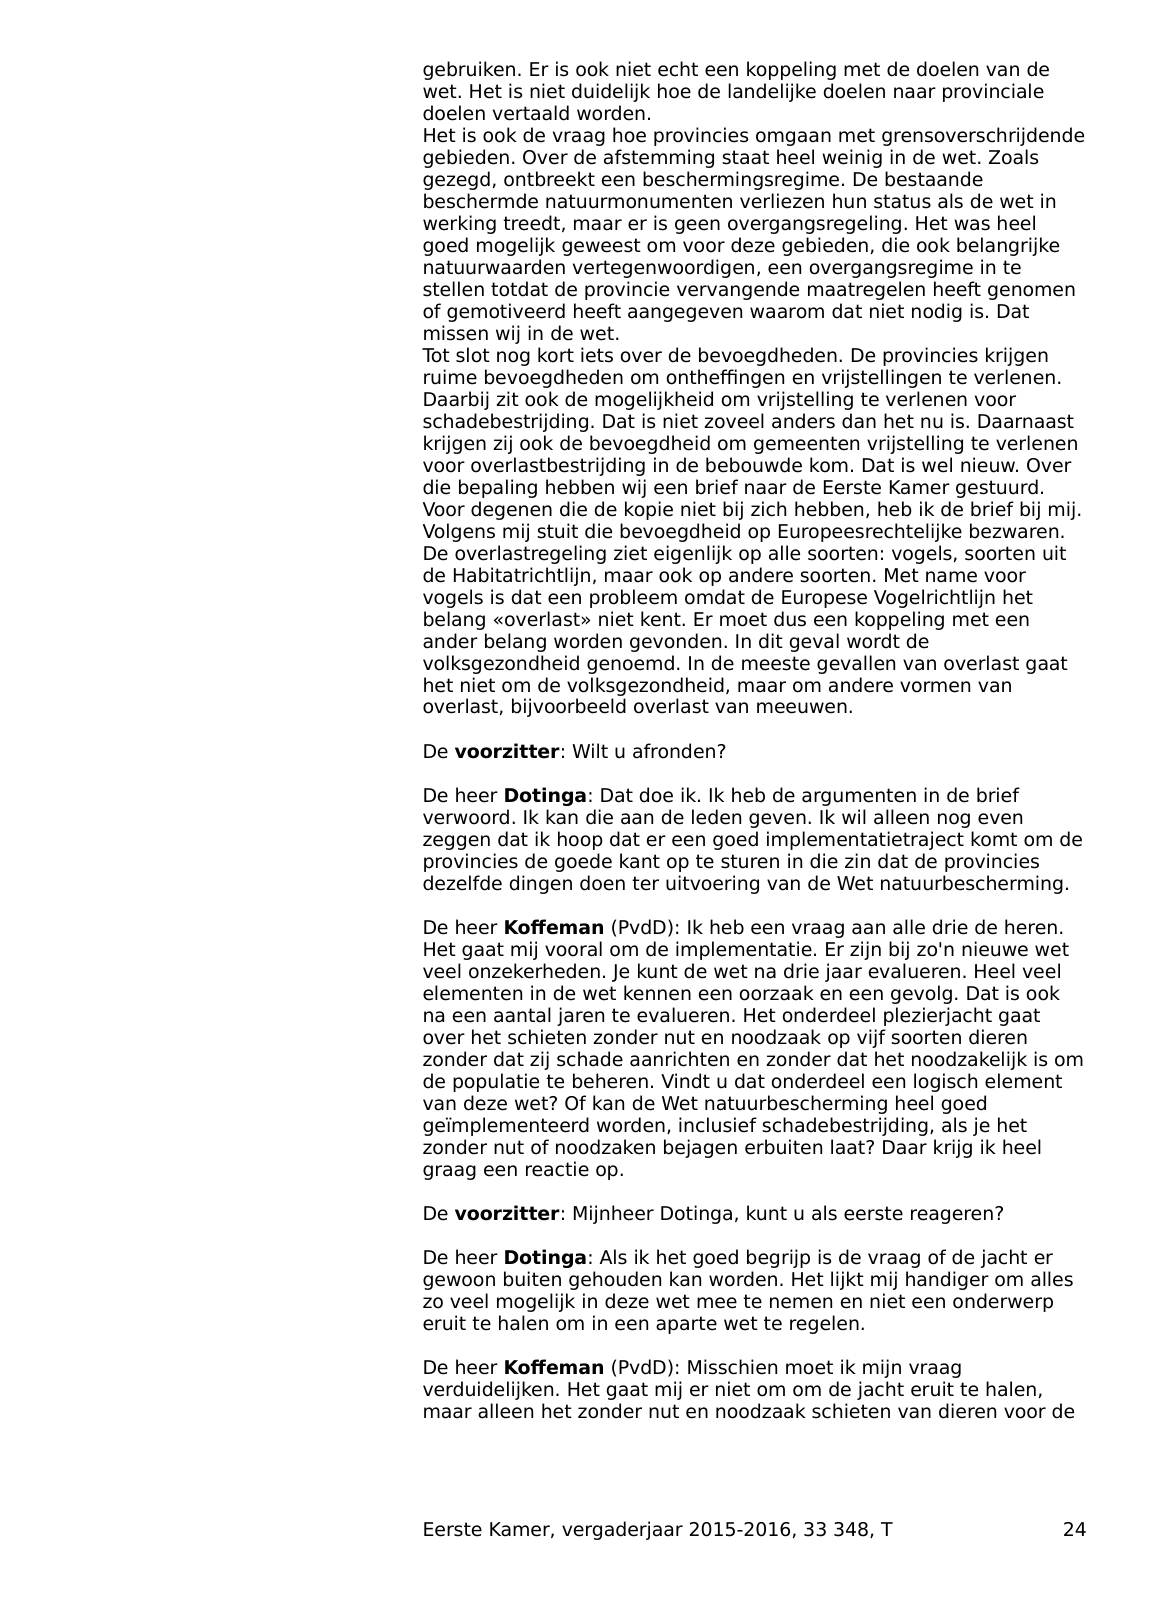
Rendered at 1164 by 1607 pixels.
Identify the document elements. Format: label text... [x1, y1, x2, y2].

text De voorzitter: Wilt u afronden? [422, 741, 1087, 763]
text De heer Dotinga: Dat doe ik. Ik heb de argumenten in de brief verwoord. Ik kan die aan de leden geven. Ik wil alleen nog even zeggen dat ik hoop dat er een goed implementatietraject komt om de provincies de goede kant op te sturen in die zin dat de provincies dezelfde dingen doen ter uitvoering van de Wet natuurbescherming. [422, 785, 1087, 895]
text Tot slot nog kort iets over de bevoegdheden. De provincies krijgen ruime bevoegdheden om ontheffingen en vrijstellingen te verlenen. Daarbij zit ook de mogelijkheid om vrijstelling te verlenen voor schadebestrijding. Dat is niet zoveel anders dan het nu is. Daarnaast krijgen zij ook de bevoegdheid om gemeenten vrijstelling te verlenen voor overlastbestrijding in de bebouwde kom. Dat is wel nieuw. Over die bepaling hebben wij een brief naar de Eerste Kamer gestuurd. Voor degenen die de kopie niet bij zich hebben, heb ik de brief bij mij. Volgens mij stuit die bevoegdheid op Europeesrechtelijke bezwaren. De overlastregeling ziet eigenlijk op alle soorten: vogels, soorten uit de Habitatrichtlijn, maar ook op andere soorten. Met name voor vogels is dat een probleem omdat de Europese Vogelrichtlijn het belang «overlast» niet kent. Er moet dus een koppeling met een ander belang worden gevonden. In dit geval wordt de volksgezondheid genoemd. In de meeste gevallen van overlast gaat het niet om de volksgezondheid, maar om andere vormen van overlast, bijvoorbeeld overlast van meeuwen. [422, 345, 1087, 718]
text gebruiken. Er is ook niet echt een koppeling met de doelen van de wet. Het is niet duidelijk hoe de landelijke doelen naar provinciale doelen vertaald worden. [422, 59, 1087, 125]
text Het is ook de vraag hoe provincies omgaan met grensoverschrijdende gebieden. Over de afstemming staat heel weinig in de wet. Zoals gezegd, ontbreekt een beschermingsregime. De bestaande beschermde natuurmonumenten verliezen hun status als de wet in werking treedt, maar er is geen overgangsregeling. Het was heel goed mogelijk geweest om voor deze gebieden, die ook belangrijke natuurwaarden vertegenwoordigen, een overgangsregime in te stellen totdat de provincie vervangende maatregelen heeft genomen of gemotiveerd heeft aangegeven waarom dat niet nodig is. Dat missen wij in de wet. [422, 125, 1087, 345]
text De heer Koffeman (PvdD): Ik heb een vraag aan alle drie de heren. Het gaat mij vooral om de implementatie. Er zijn bij zo'n nieuwe wet veel onzekerheden. Je kunt de wet na drie jaar evalueren. Heel veel elementen in de wet kennen een oorzaak en een gevolg. Dat is ook na een aantal jaren te evalueren. Het onderdeel plezierjacht gaat over het schieten zonder nut en noodzaak op vijf soorten dieren zonder dat zij schade aanrichten en zonder dat het noodzakelijk is om de populatie te beheren. Vindt u dat onderdeel een logisch element van deze wet? Of kan de Wet natuurbescherming heel goed geïmplementeerd worden, inclusief schadebestrijding, als je het zonder nut of noodzaken bejagen erbuiten laat? Daar krijg ik heel graag een reactie op. [422, 917, 1087, 1181]
text De heer Koffeman (PvdD): Misschien moet ik mijn vraag verduidelijken. Het gaat mij er niet om om de jacht eruit te halen, maar alleen het zonder nut en noodzaak schieten van dieren voor de [422, 1357, 1087, 1423]
text De heer Dotinga: Als ik het goed begrijp is de vraag of de jacht er gewoon buiten gehouden kan worden. Het lijkt mij handiger om alles zo veel mogelijk in deze wet mee te nemen en niet een onderwerp eruit te halen om in een aparte wet te regelen. [422, 1247, 1087, 1335]
text De voorzitter: Mijnheer Dotinga, kunt u als eerste reageren? [422, 1203, 1087, 1225]
